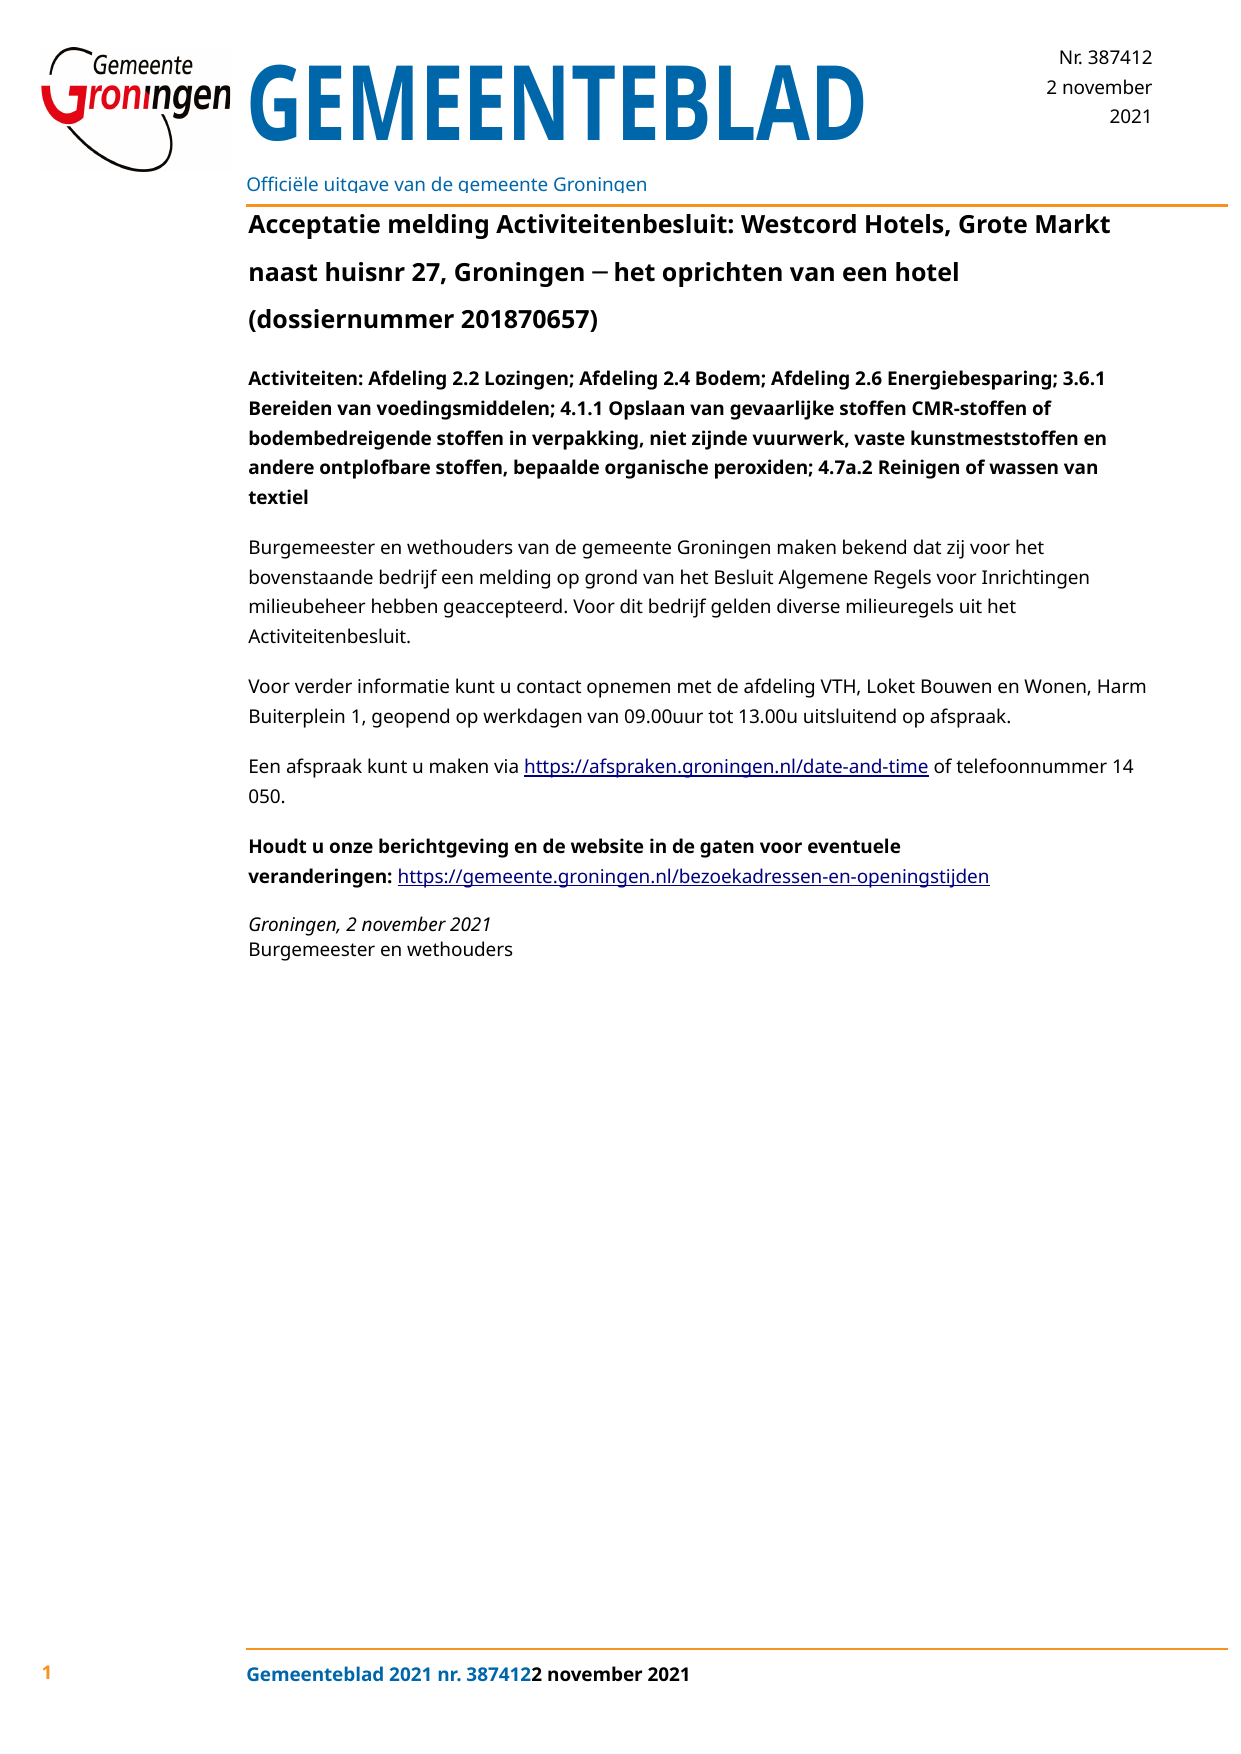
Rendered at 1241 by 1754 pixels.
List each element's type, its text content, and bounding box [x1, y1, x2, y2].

picture [41, 47, 231, 172]
text Activiteiten: Afdeling 2.2 Lozingen; Afdeling 2.4 Bodem; Afdeling 2.6 Energiebesparing; 3.6.1 Bereiden van voedingsmiddelen; 4.1.1 Opslaan van gevaarlijke stoffen CMR-stoffen of bodembedreigende stoffen in verpakking, niet zijnde vuurwerk, vaste kunstmeststoffen en andere ontplofbare stoffen, bepaalde organische peroxiden; 4.7a.2 Reinigen of wassen van textiel [248, 366, 1152, 509]
text Burgemeester en wethouders [248, 937, 1152, 962]
text Acceptatie melding Activiteitenbesluit: Westcord Hotels, Grote Markt naast huisnr 27, Groningen ─ het oprichten van een hotel (dossiernummer 201870657) [248, 207, 1152, 336]
text Een afspraak kunt u maken via https://afspraken.groningen.nl/date-and-time of telefoonnummer 14 050. [248, 753, 1152, 809]
text Voor verder informatie kunt u contact opnemen met de afdeling VTH, Loket Bouwen en Wonen, Harm Buiterplein 1, geopend op werkdagen van 09.00uur tot 13.00u uitsluitend op afspraak. [248, 673, 1152, 729]
text Groningen, 2 november 2021 [248, 911, 1152, 937]
text Burgemeester en wethouders van de gemeente Groningen maken bekend dat zij voor het bovenstaande bedrijf een melding op grond van het Besluit Algemene Regels voor Inrichtingen milieubeheer hebben geaccepteerd. Voor dit bedrijf gelden diverse milieuregels uit het Activiteitenbesluit. [248, 534, 1152, 649]
text Houdt u onze berichtgeving en de website in de gaten voor eventuele veranderingen: https://gemeente.groningen.nl/bezoekadressen-en-openingstijden [248, 833, 1152, 889]
